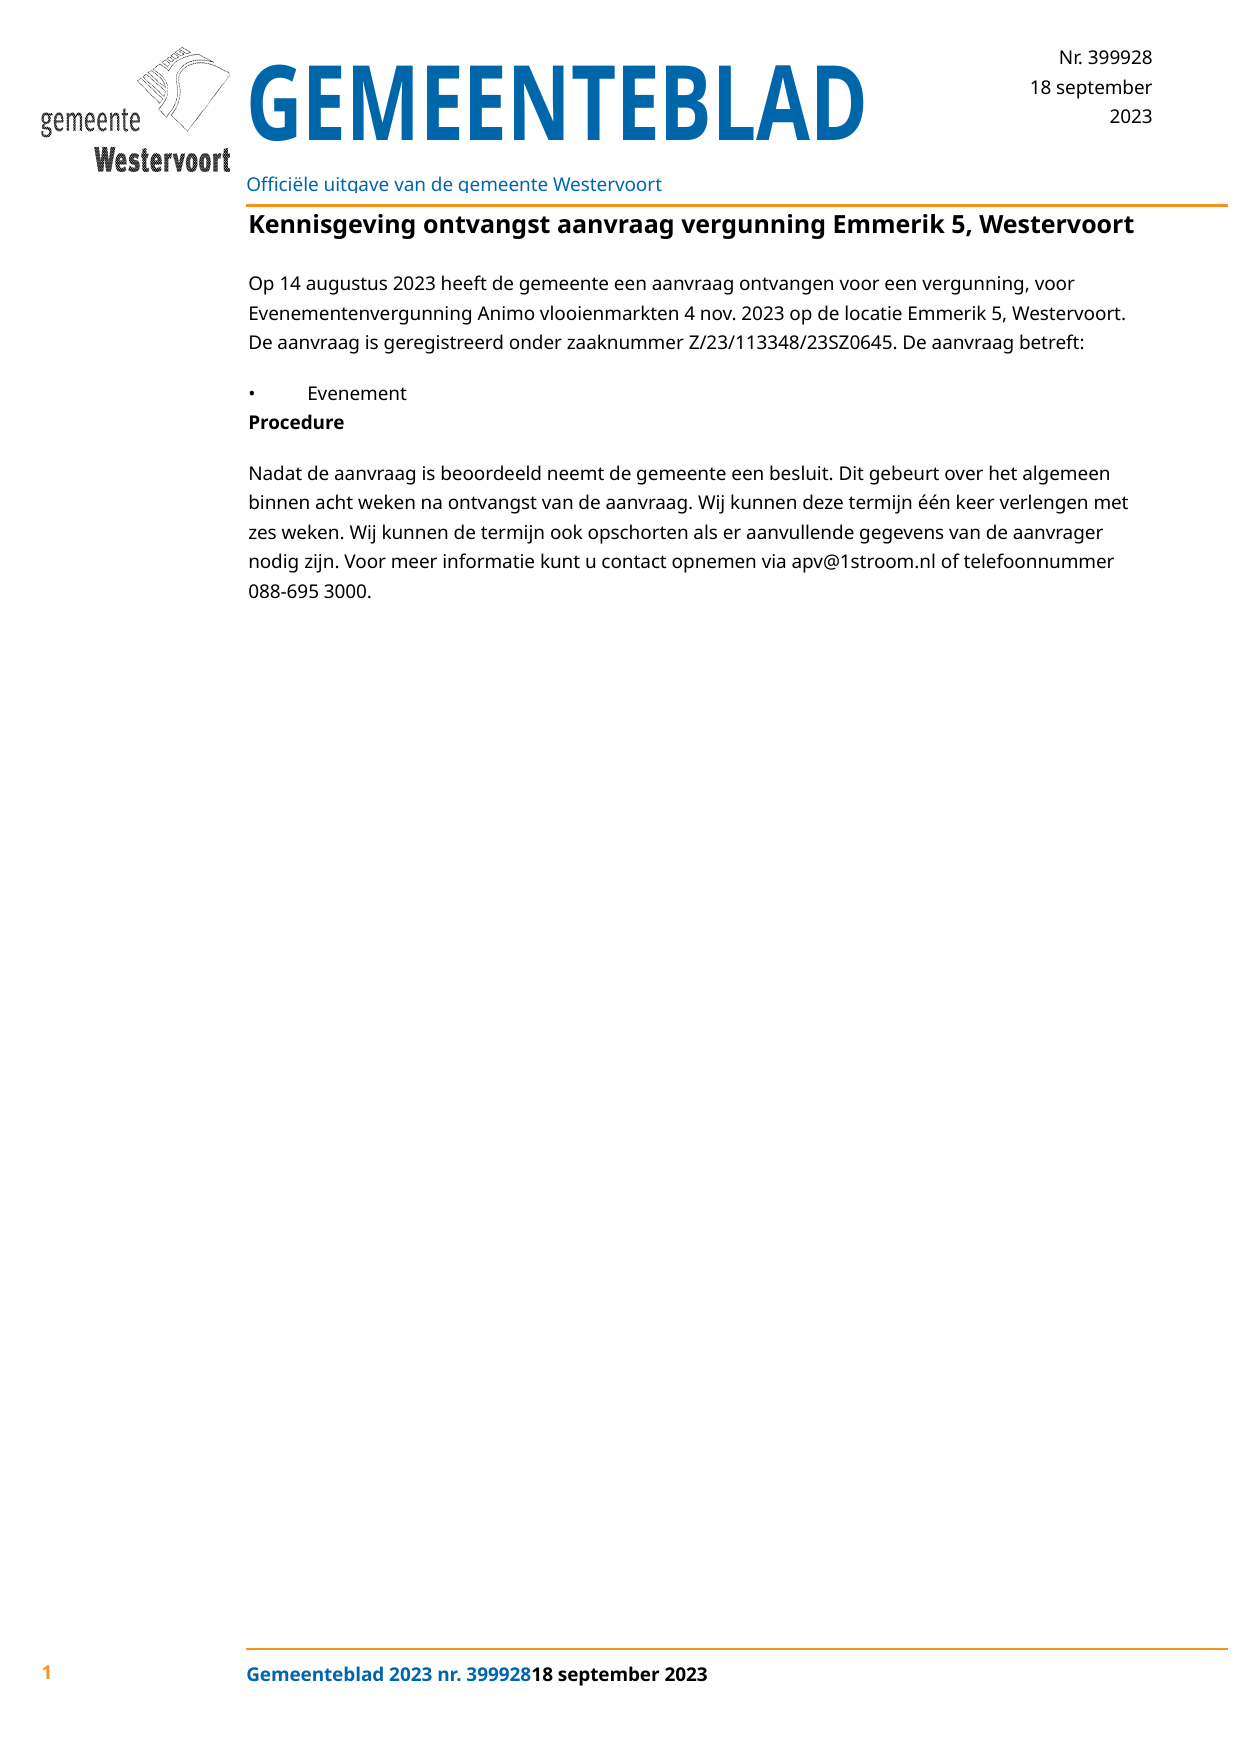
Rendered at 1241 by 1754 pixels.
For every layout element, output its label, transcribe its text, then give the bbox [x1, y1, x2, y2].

list Evenement [248, 380, 1152, 406]
picture [41, 47, 231, 172]
text Procedure [248, 409, 1152, 435]
text Kennisgeving ontvangst aanvraag vergunning Emmerik 5, Westervoort [248, 207, 1152, 241]
text Nadat de aanvraag is beoordeeld neemt de gemeente een besluit. Dit gebeurt over het algemeen binnen acht weken na ontvangst van de aanvraag. Wij kunnen deze termijn één keer verlengen met zes weken. Wij kunnen de termijn ook opschorten als er aanvullende gegevens van de aanvrager nodig zijn. Voor meer informatie kunt u contact opnemen via apv@1stroom.nl of telefoonnummer 088-695 3000. [248, 460, 1152, 604]
text Op 14 augustus 2023 heeft de gemeente een aanvraag ontvangen voor een vergunning, voor Evenementenvergunning Animo vlooienmarkten 4 nov. 2023 op de locatie Emmerik 5, Westervoort. De aanvraag is geregistreerd onder zaaknummer Z/23/113348/23SZ0645. De aanvraag betreft: [248, 270, 1152, 355]
